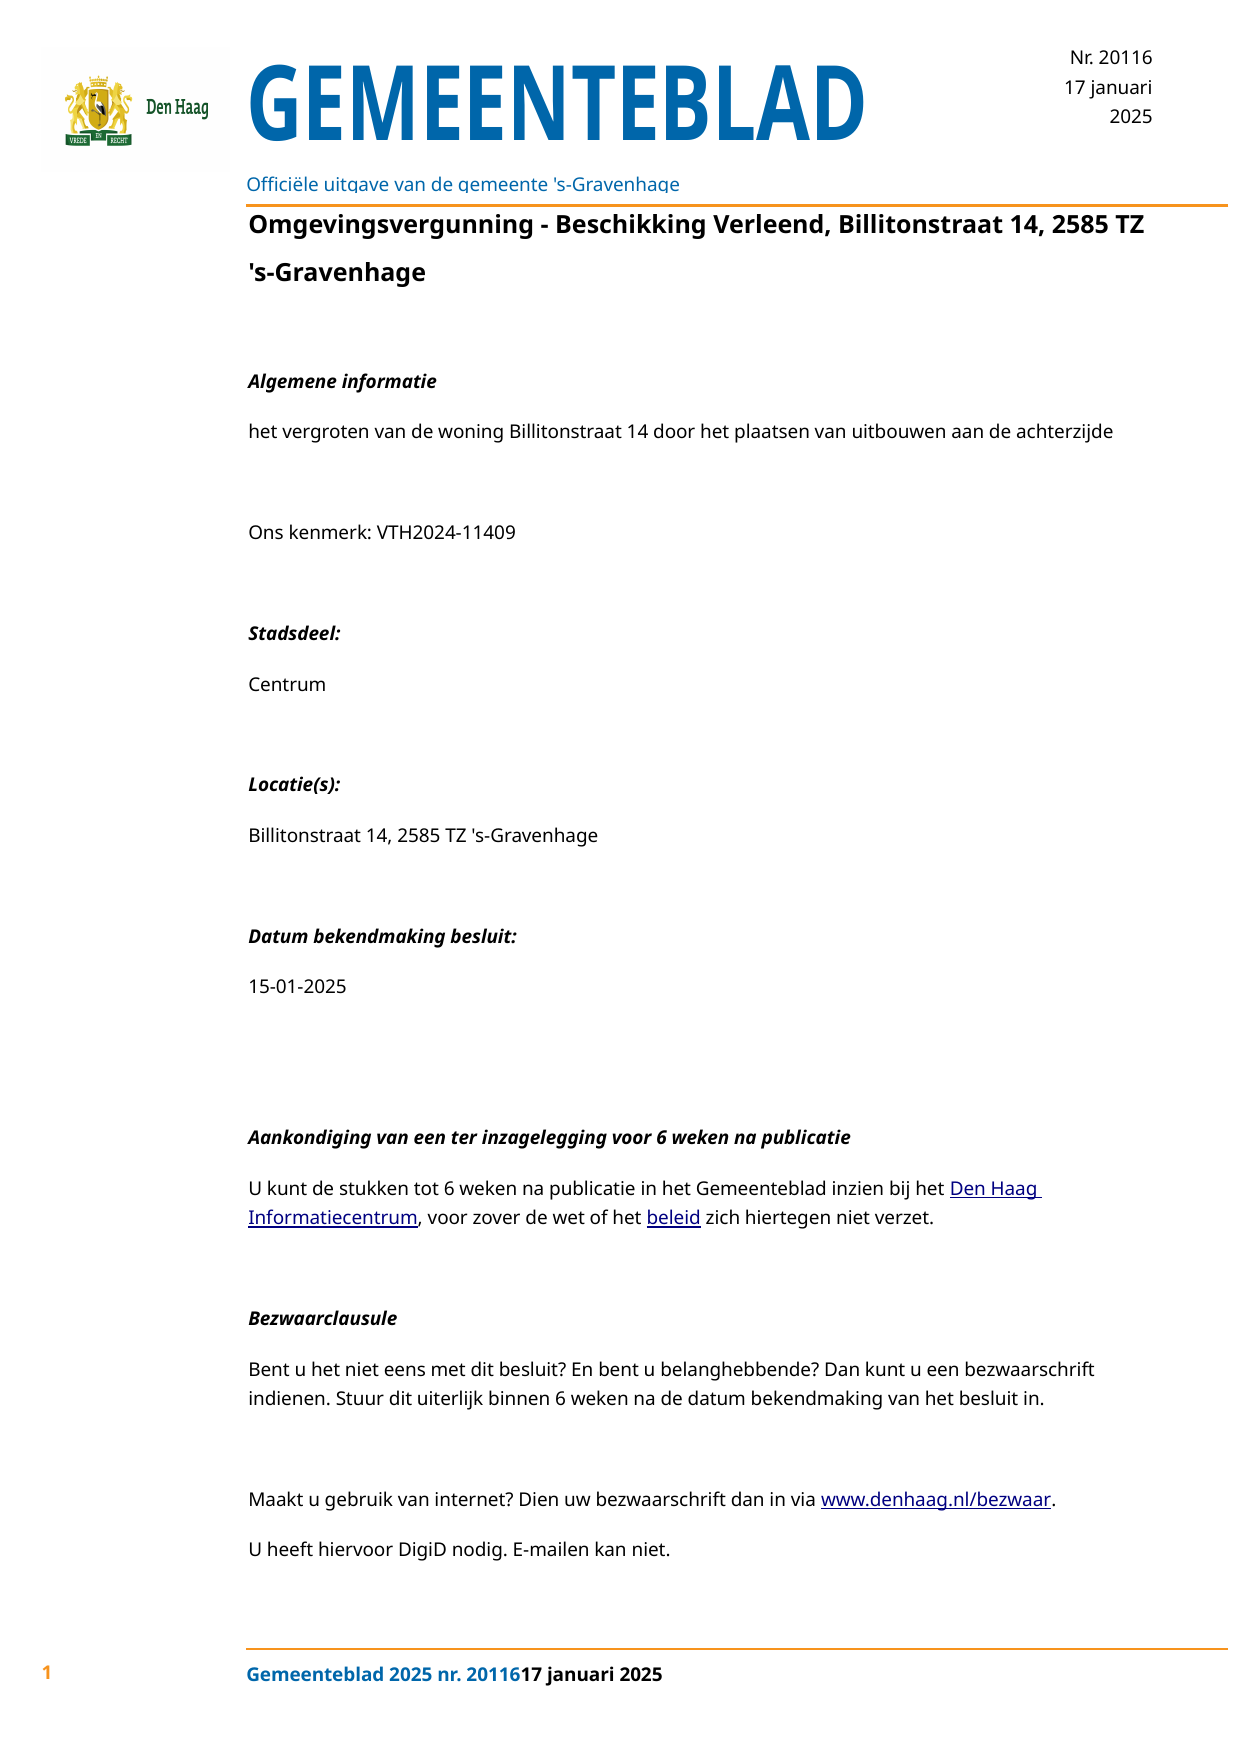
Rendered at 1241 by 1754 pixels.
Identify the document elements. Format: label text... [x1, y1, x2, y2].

text Aankondiging van een ter inzagelegging voor 6 weken na publicatie [248, 1124, 1152, 1150]
text Bent u het niet eens met dit besluit? En bent u belanghebbende? Dan kunt u een bezwaarschrift indienen. Stuur dit uiterlijk binnen 6 weken na de datum bekendmaking van het besluit in. [248, 1356, 1152, 1411]
text U kunt de stukken tot 6 weken na publicatie in het Gemeenteblad inzien bij het Den Haag Informatiecentrum, voor zover de wet of het beleid zich hiertegen niet verzet. [248, 1175, 1152, 1230]
text U heeft hiervoor DigiD nodig. E-mailen kan niet. [248, 1537, 1152, 1562]
text Ons kenmerk: VTH2024-11409 [248, 519, 1152, 545]
text het vergroten van de woning Billitonstraat 14 door het plaatsen van uitbouwen aan de achterzijde [248, 419, 1152, 444]
text 15-01-2025 [248, 973, 1152, 999]
text Algemene informatie [248, 368, 1152, 394]
text Locatie(s): [248, 772, 1152, 797]
text Datum bekendmaking besluit: [248, 923, 1152, 949]
picture [41, 47, 231, 172]
text Centrum [248, 671, 1152, 697]
text Stadsdeel: [248, 620, 1152, 646]
text Billitonstraat 14, 2585 TZ 's-Gravenhage [248, 822, 1152, 848]
text Maakt u gebruik van internet? Dien uw bezwaarschrift dan in via www.denhaag.nl/bezwaar. [248, 1486, 1152, 1512]
text Bezwaarclausule [248, 1305, 1152, 1331]
text Omgevingsvergunning - Beschikking Verleend, Billitonstraat 14, 2585 TZ 's-Gravenhage [248, 207, 1152, 288]
